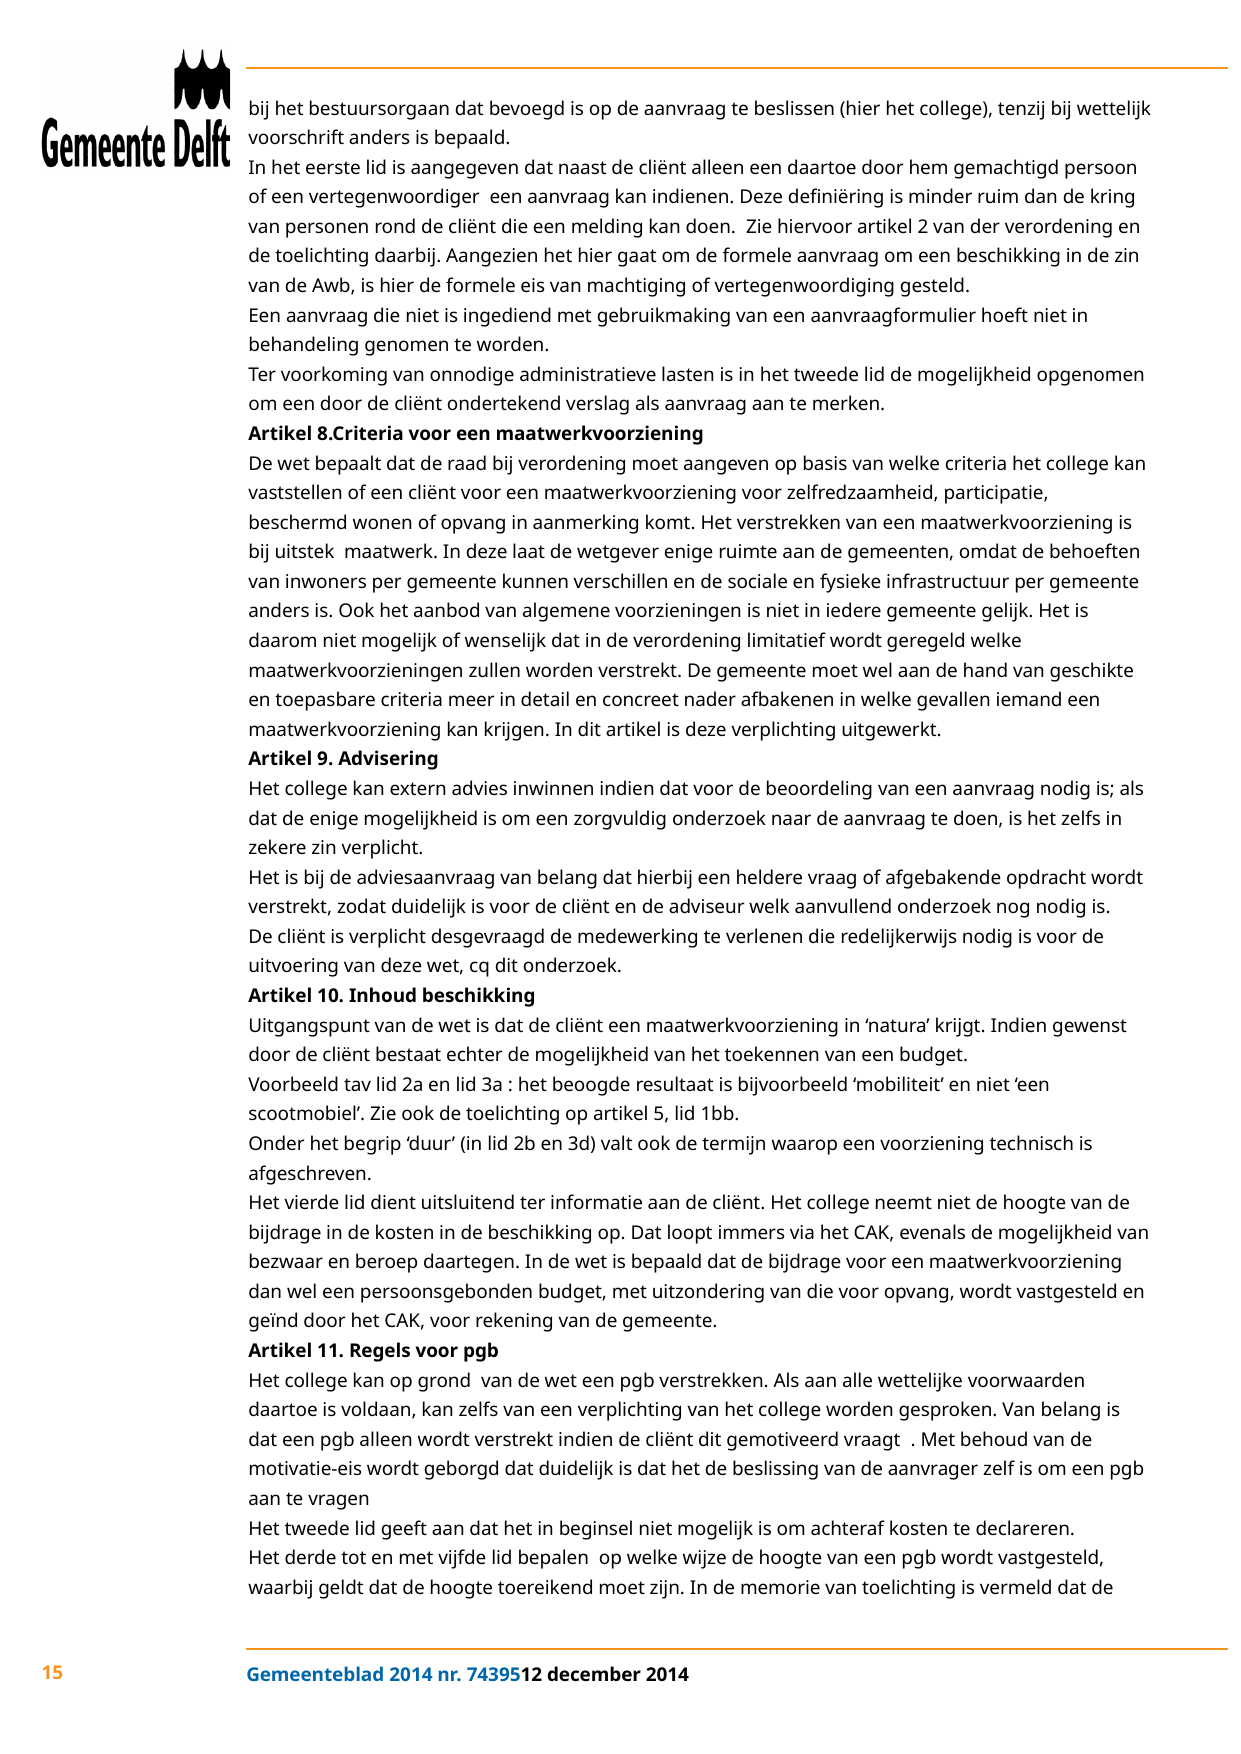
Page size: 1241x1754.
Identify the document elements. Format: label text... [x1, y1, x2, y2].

text Onder het begrip ‘duur’ (in lid 2b en 3d) valt ook de termijn waarop een voorziening technisch is afgeschreven. [248, 1130, 1152, 1186]
text Artikel 10. Inhoud beschikking [248, 982, 1152, 1008]
text Het tweede lid geeft aan dat het in beginsel niet mogelijk is om achteraf kosten te declareren. [248, 1515, 1152, 1541]
text Uitgangspunt van de wet is dat de cliënt een maatwerkvoorziening in ‘natura’ krijgt. Indien gewenst door de cliënt bestaat echter de mogelijkheid van het toekennen van een budget. [248, 1012, 1152, 1067]
text De cliënt is verplicht desgevraagd de medewerking te verlenen die redelijkerwijs nodig is voor de uitvoering van deze wet, cq dit onderzoek. [248, 923, 1152, 978]
text Het is bij de adviesaanvraag van belang dat hierbij een heldere vraag of afgebakende opdracht wordt verstrekt, zodat duidelijk is voor de cliënt en de adviseur welk aanvullend onderzoek nog nodig is. [248, 864, 1152, 919]
text De wet bepaalt dat de raad bij verordening moet aangeven op basis van welke criteria het college kan vaststellen of een cliënt voor een maatwerkvoorziening voor zelfredzaamheid, participatie, beschermd wonen of opvang in aanmerking komt. Het verstrekken van een maatwerkvoorziening is bij uitstek maatwerk. In deze laat de wetgever enige ruimte aan de gemeenten, omdat de behoeften van inwoners per gemeente kunnen verschillen en de sociale en fysieke infrastructuur per gemeente anders is. Ook het aanbod van algemene voorzieningen is niet in iedere gemeente gelijk. Het is daarom niet mogelijk of wenselijk dat in de verordening limitatief wordt geregeld welke maatwerkvoorzieningen zullen worden verstrekt. De gemeente moet wel aan de hand van geschikte en toepasbare criteria meer in detail en concreet nader afbakenen in welke gevallen iemand een maatwerkvoorziening kan krijgen. In dit artikel is deze verplichting uitgewerkt. [248, 450, 1152, 742]
text bij het bestuursorgaan dat bevoegd is op de aanvraag te beslissen (hier het college), tenzij bij wettelijk voorschrift anders is bepaald. [248, 95, 1152, 150]
text In het eerste lid is aangegeven dat naast de cliënt alleen een daartoe door hem gemachtigd persoon of een vertegenwoordiger een aanvraag kan indienen. Deze definiëring is minder ruim dan de kring van personen rond de cliënt die een melding kan doen. Zie hiervoor artikel 2 van der verordening en de toelichting daarbij. Aangezien het hier gaat om de formele aanvraag om een beschikking in de zin van de Awb, is hier de formele eis van machtiging of vertegenwoordiging gesteld. [248, 154, 1152, 298]
text Het college kan op grond van de wet een pgb verstrekken. Als aan alle wettelijke voorwaarden daartoe is voldaan, kan zelfs van een verplichting van het college worden gesproken. Van belang is dat een pgb alleen wordt verstrekt indien de cliёnt dit gemotiveerd vraagt . Met behoud van de motivatie-eis wordt geborgd dat duidelijk is dat het de beslissing van de aanvrager zelf is om een pgb aan te vragen [248, 1367, 1152, 1511]
text Artikel 8.Criteria voor een maatwerkvoorziening [248, 420, 1152, 446]
text Het derde tot en met vijfde lid bepalen op welke wijze de hoogte van een pgb wordt vastgesteld, waarbij geldt dat de hoogte toereikend moet zijn. In de memorie van toelichting is vermeld dat de [248, 1544, 1152, 1600]
text Artikel 11. Regels voor pgb [248, 1337, 1152, 1363]
text Artikel 9. Advisering [248, 746, 1152, 771]
text Ter voorkoming van onnodige administratieve lasten is in het tweede lid de mogelijkheid opgenomen om een door de cliënt ondertekend verslag als aanvraag aan te merken. [248, 361, 1152, 416]
text Een aanvraag die niet is ingediend met gebruikmaking van een aanvraagformulier hoeft niet in behandeling genomen te worden. [248, 302, 1152, 357]
text Voorbeeld tav lid 2a en lid 3a : het beoogde resultaat is bijvoorbeeld ‘mobiliteit’ en niet ‘een scootmobiel’. Zie ook de toelichting op artikel 5, lid 1bb. [248, 1071, 1152, 1126]
text Het college kan extern advies inwinnen indien dat voor de beoordeling van een aanvraag nodig is; als dat de enige mogelijkheid is om een zorgvuldig onderzoek naar de aanvraag te doen, is het zelfs in zekere zin verplicht. [248, 775, 1152, 860]
text Het vierde lid dient uitsluitend ter informatie aan de cliënt. Het college neemt niet de hoogte van de bijdrage in de kosten in de beschikking op. Dat loopt immers via het CAK, evenals de mogelijkheid van bezwaar en beroep daartegen. In de wet is bepaald dat de bijdrage voor een maatwerkvoorziening dan wel een persoonsgebonden budget, met uitzondering van die voor opvang, wordt vastgesteld en geïnd door het CAK, voor rekening van de gemeente. [248, 1189, 1152, 1333]
picture [41, 47, 231, 172]
